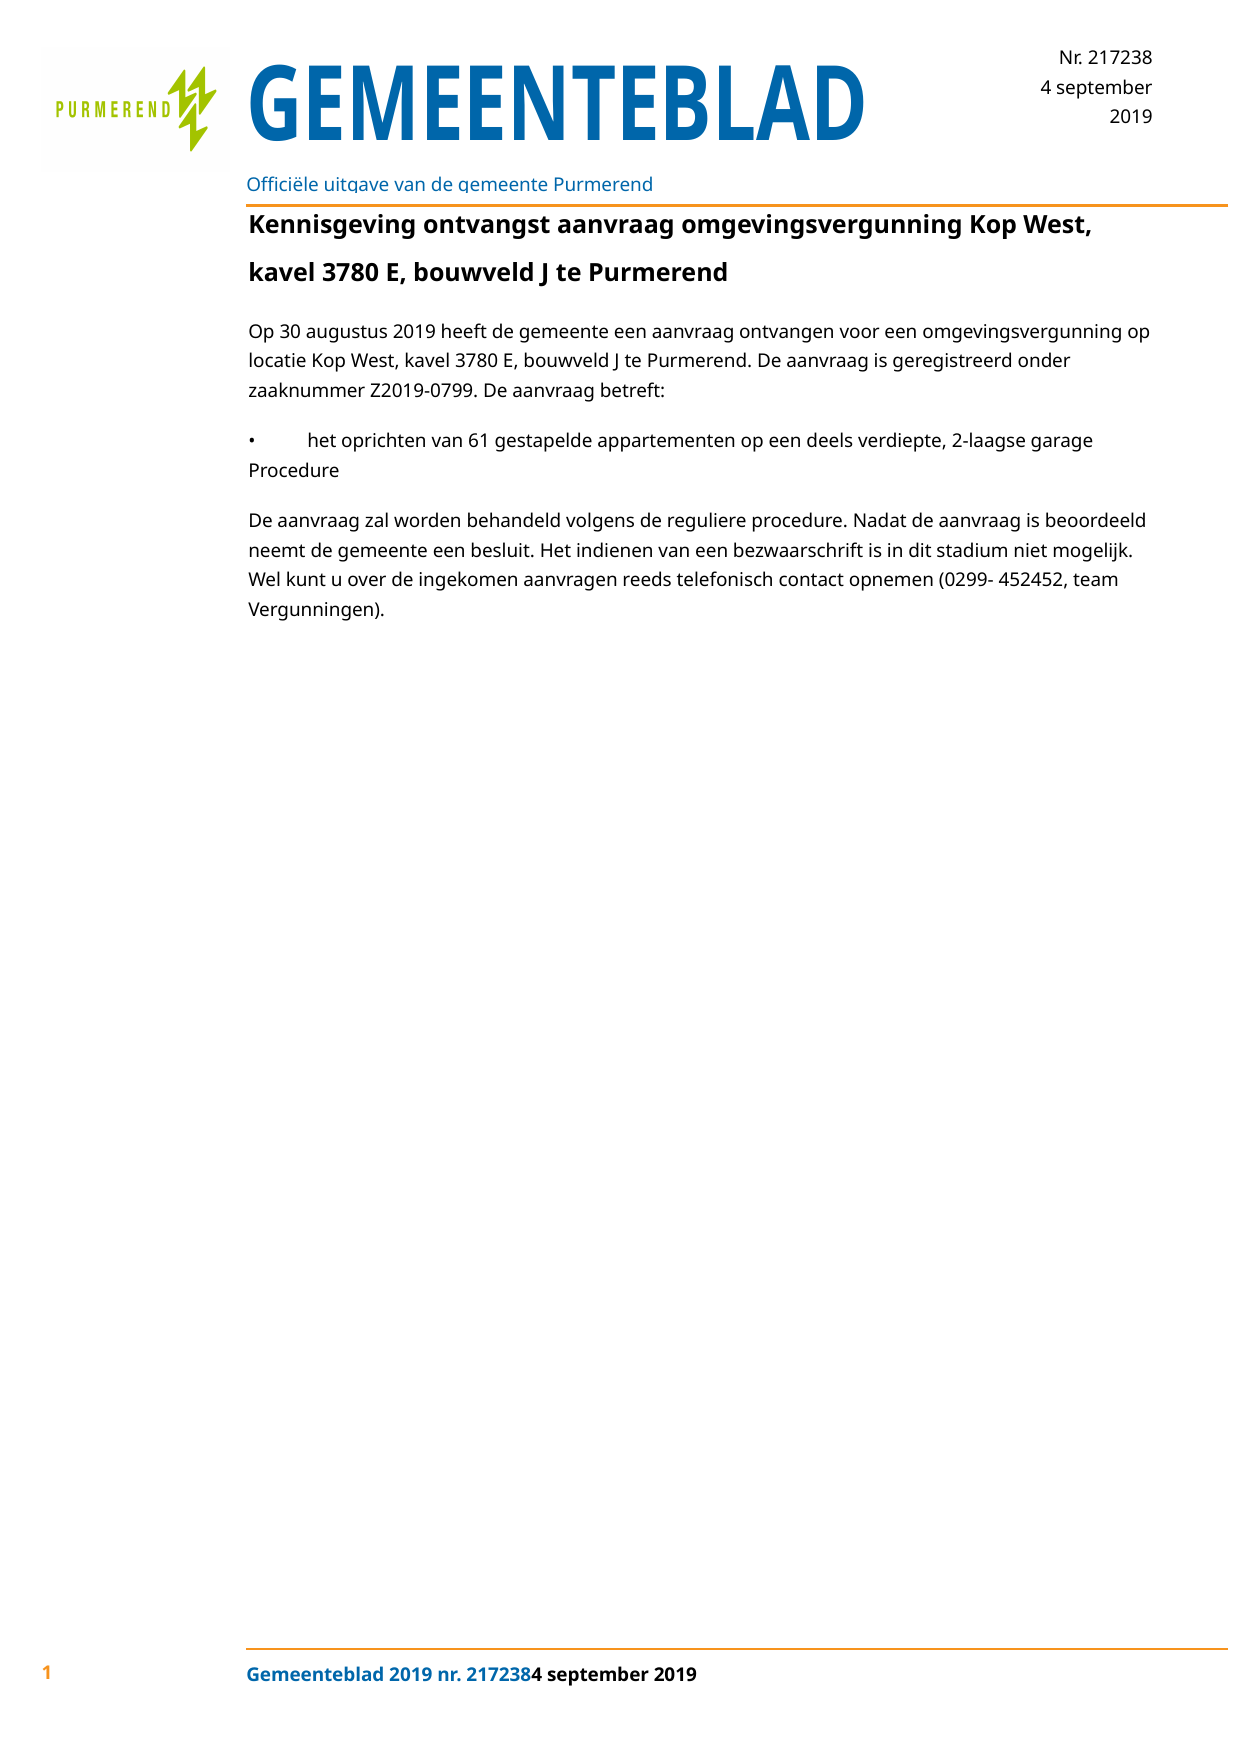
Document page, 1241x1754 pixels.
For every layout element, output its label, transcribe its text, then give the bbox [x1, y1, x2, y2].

text De aanvraag zal worden behandeld volgens de reguliere procedure. Nadat de aanvraag is beoordeeld neemt de gemeente een besluit. Het indienen van een bezwaarschrift is in dit stadium niet mogelijk. Wel kunt u over de ingekomen aanvragen reeds telefonisch contact opnemen (0299- 452452, team Vergunningen). [248, 507, 1152, 622]
text Procedure [248, 457, 1152, 483]
text Op 30 augustus 2019 heeft de gemeente een aanvraag ontvangen voor een omgevingsvergunning op locatie Kop West, kavel 3780 E, bouwveld J te Purmerend. De aanvraag is geregistreerd onder zaaknummer Z2019-0799. De aanvraag betreft: [248, 318, 1152, 403]
list het oprichten van 61 gestapelde appartementen op een deels verdiepte, 2-laagse garage [248, 427, 1152, 453]
picture [41, 47, 231, 172]
text Kennisgeving ontvangst aanvraag omgevingsvergunning Kop West, kavel 3780 E, bouwveld J te Purmerend [248, 207, 1152, 288]
